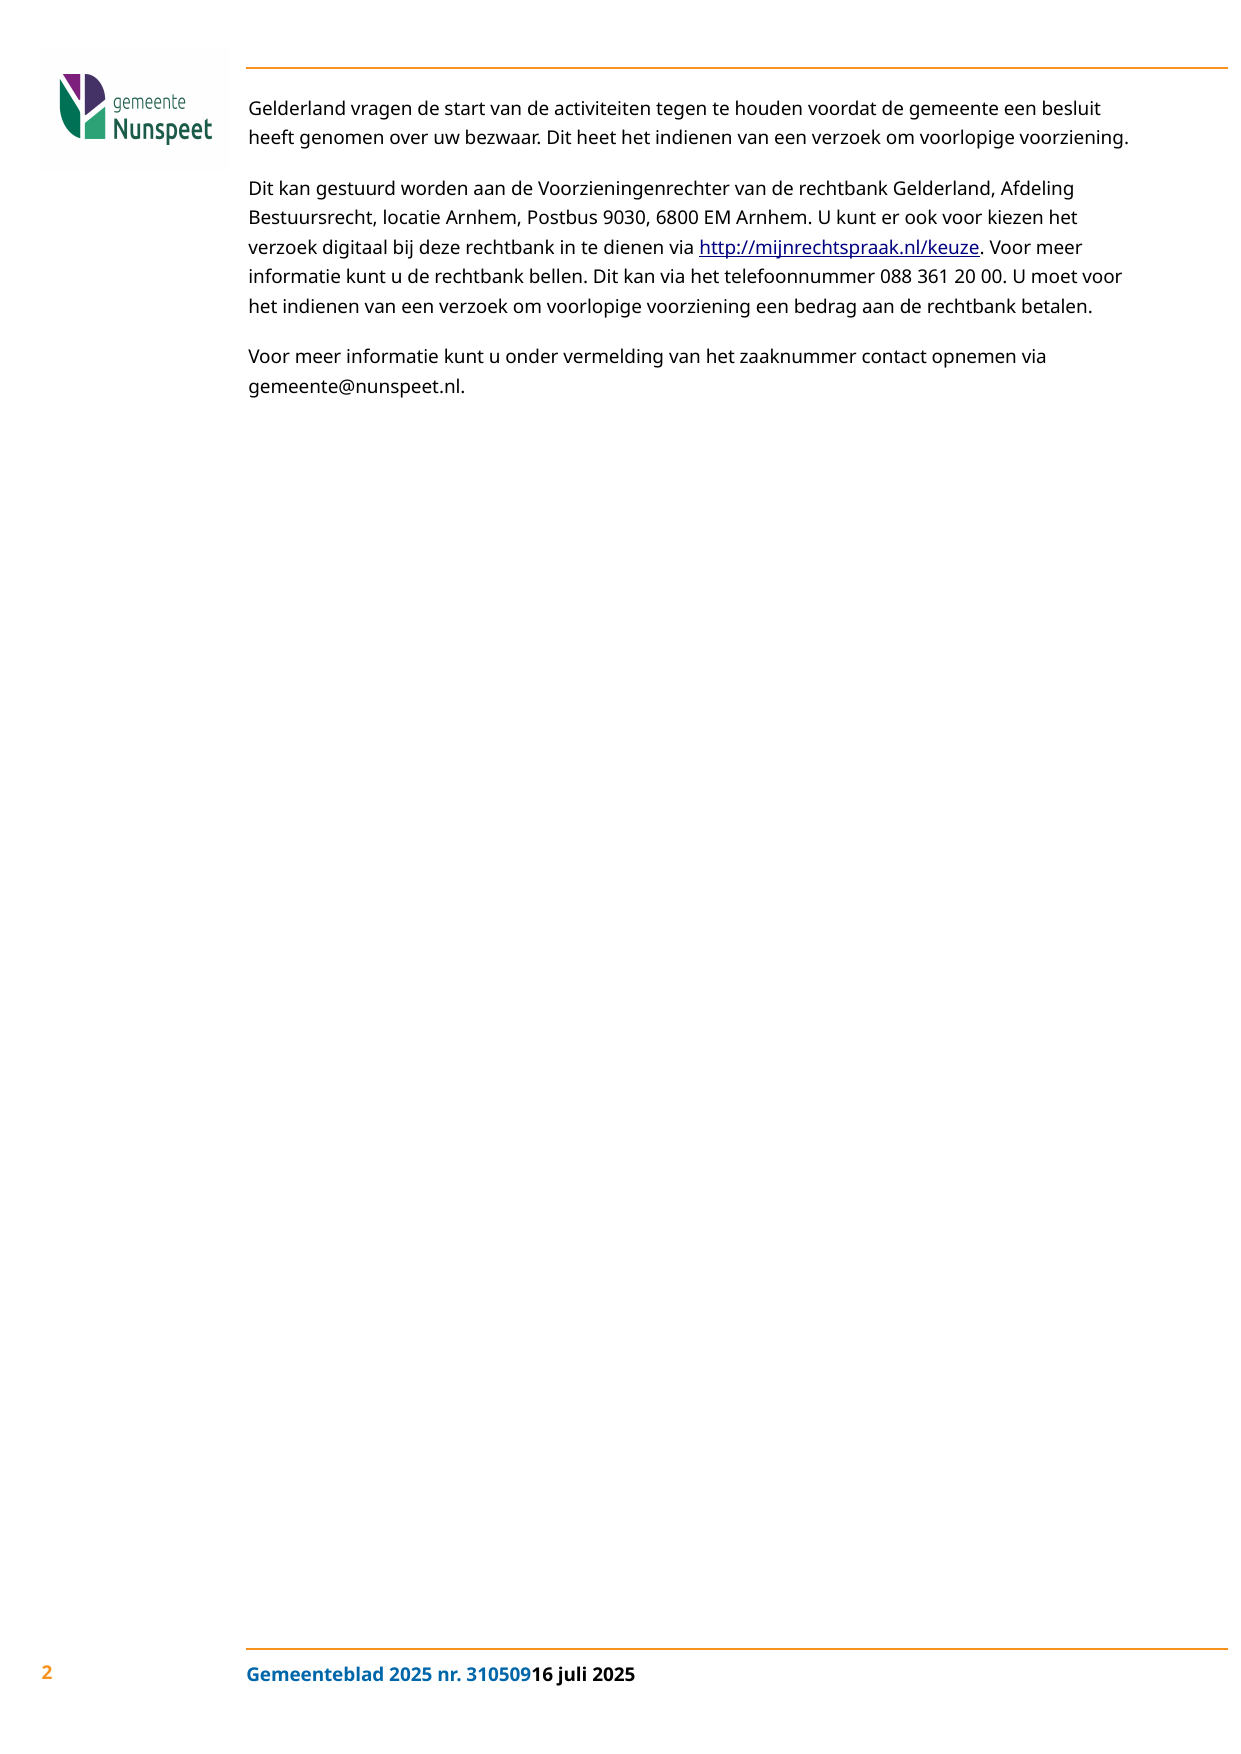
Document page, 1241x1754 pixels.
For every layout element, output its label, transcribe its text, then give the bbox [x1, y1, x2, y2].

text Gelderland vragen de start van de activiteiten tegen te houden voordat de gemeente een besluit heeft genomen over uw bezwaar. Dit heet het indienen van een verzoek om voorlopige voorziening. [248, 95, 1152, 150]
text Voor meer informatie kunt u onder vermelding van het zaaknummer contact opnemen via gemeente@nunspeet.nl. [248, 343, 1152, 399]
text Dit kan gestuurd worden aan de Voorzieningenrechter van de rechtbank Gelderland, Afdeling Bestuursrecht, locatie Arnhem, Postbus 9030, 6800 EM Arnhem. U kunt er ook voor kiezen het verzoek digitaal bij deze rechtbank in te dienen via http://mijnrechtspraak.nl/keuze. Voor meer informatie kunt u de rechtbank bellen. Dit kan via het telefoonnummer 088 361 20 00. U moet voor het indienen van een verzoek om voorlopige voorziening een bedrag aan de rechtbank betalen. [248, 175, 1152, 319]
picture [41, 47, 231, 172]
